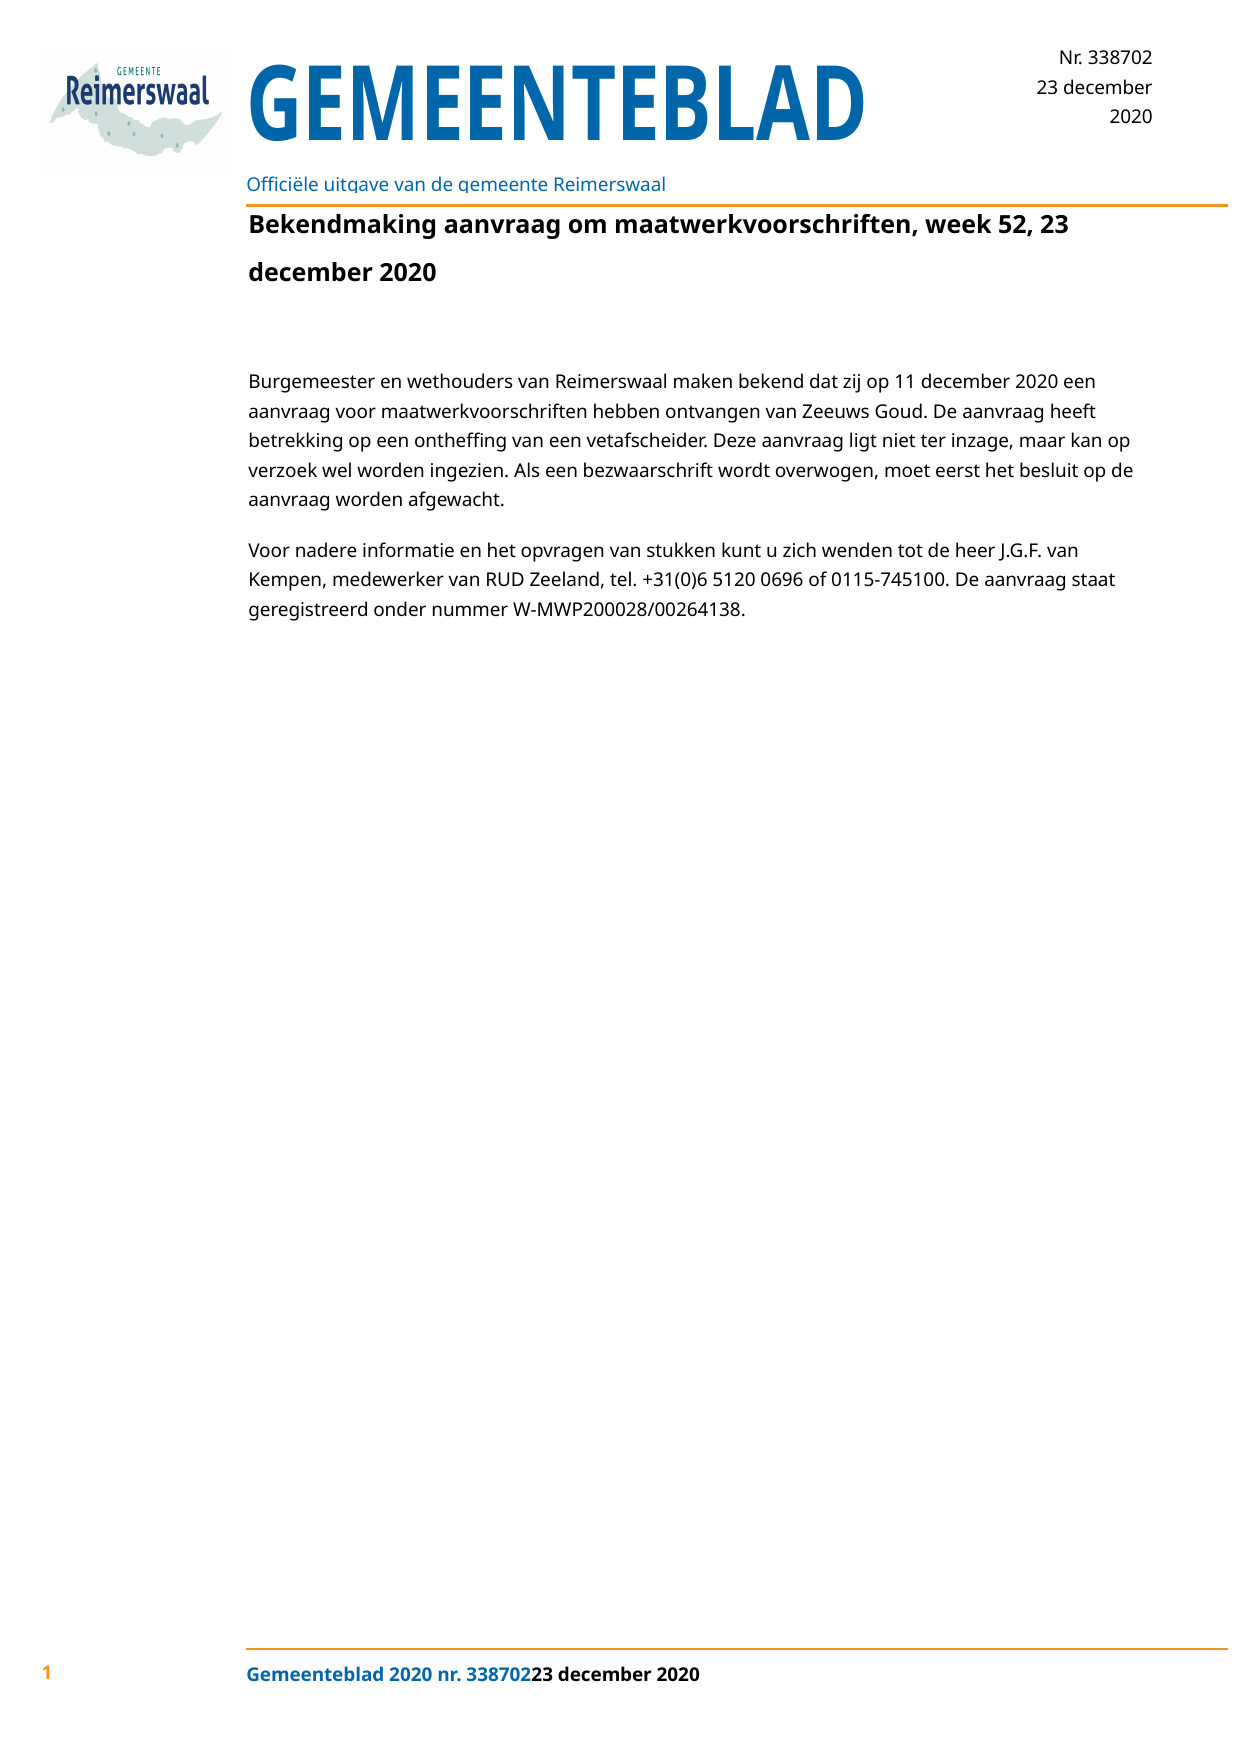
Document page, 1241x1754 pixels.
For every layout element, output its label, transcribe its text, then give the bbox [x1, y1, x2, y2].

text Burgemeester en wethouders van Reimerswaal maken bekend dat zij op 11 december 2020 een aanvraag voor maatwerkvoorschriften hebben ontvangen van Zeeuws Goud. De aanvraag heeft betrekking op een ontheffing van een vetafscheider. Deze aanvraag ligt niet ter inzage, maar kan op verzoek wel worden ingezien. Als een bezwaarschrift wordt overwogen, moet eerst het besluit op de aanvraag worden afgewacht. [248, 368, 1152, 512]
text Voor nadere informatie en het opvragen van stukken kunt u zich wenden tot de heer J.G.F. van Kempen, medewerker van RUD Zeeland, tel. +31(0)6 5120 0696 of 0115-745100. De aanvraag staat geregistreerd onder nummer W-MWP200028/00264138. [248, 537, 1152, 622]
picture [41, 47, 231, 172]
text Bekendmaking aanvraag om maatwerkvoorschriften, week 52, 23 december 2020 [248, 207, 1152, 288]
